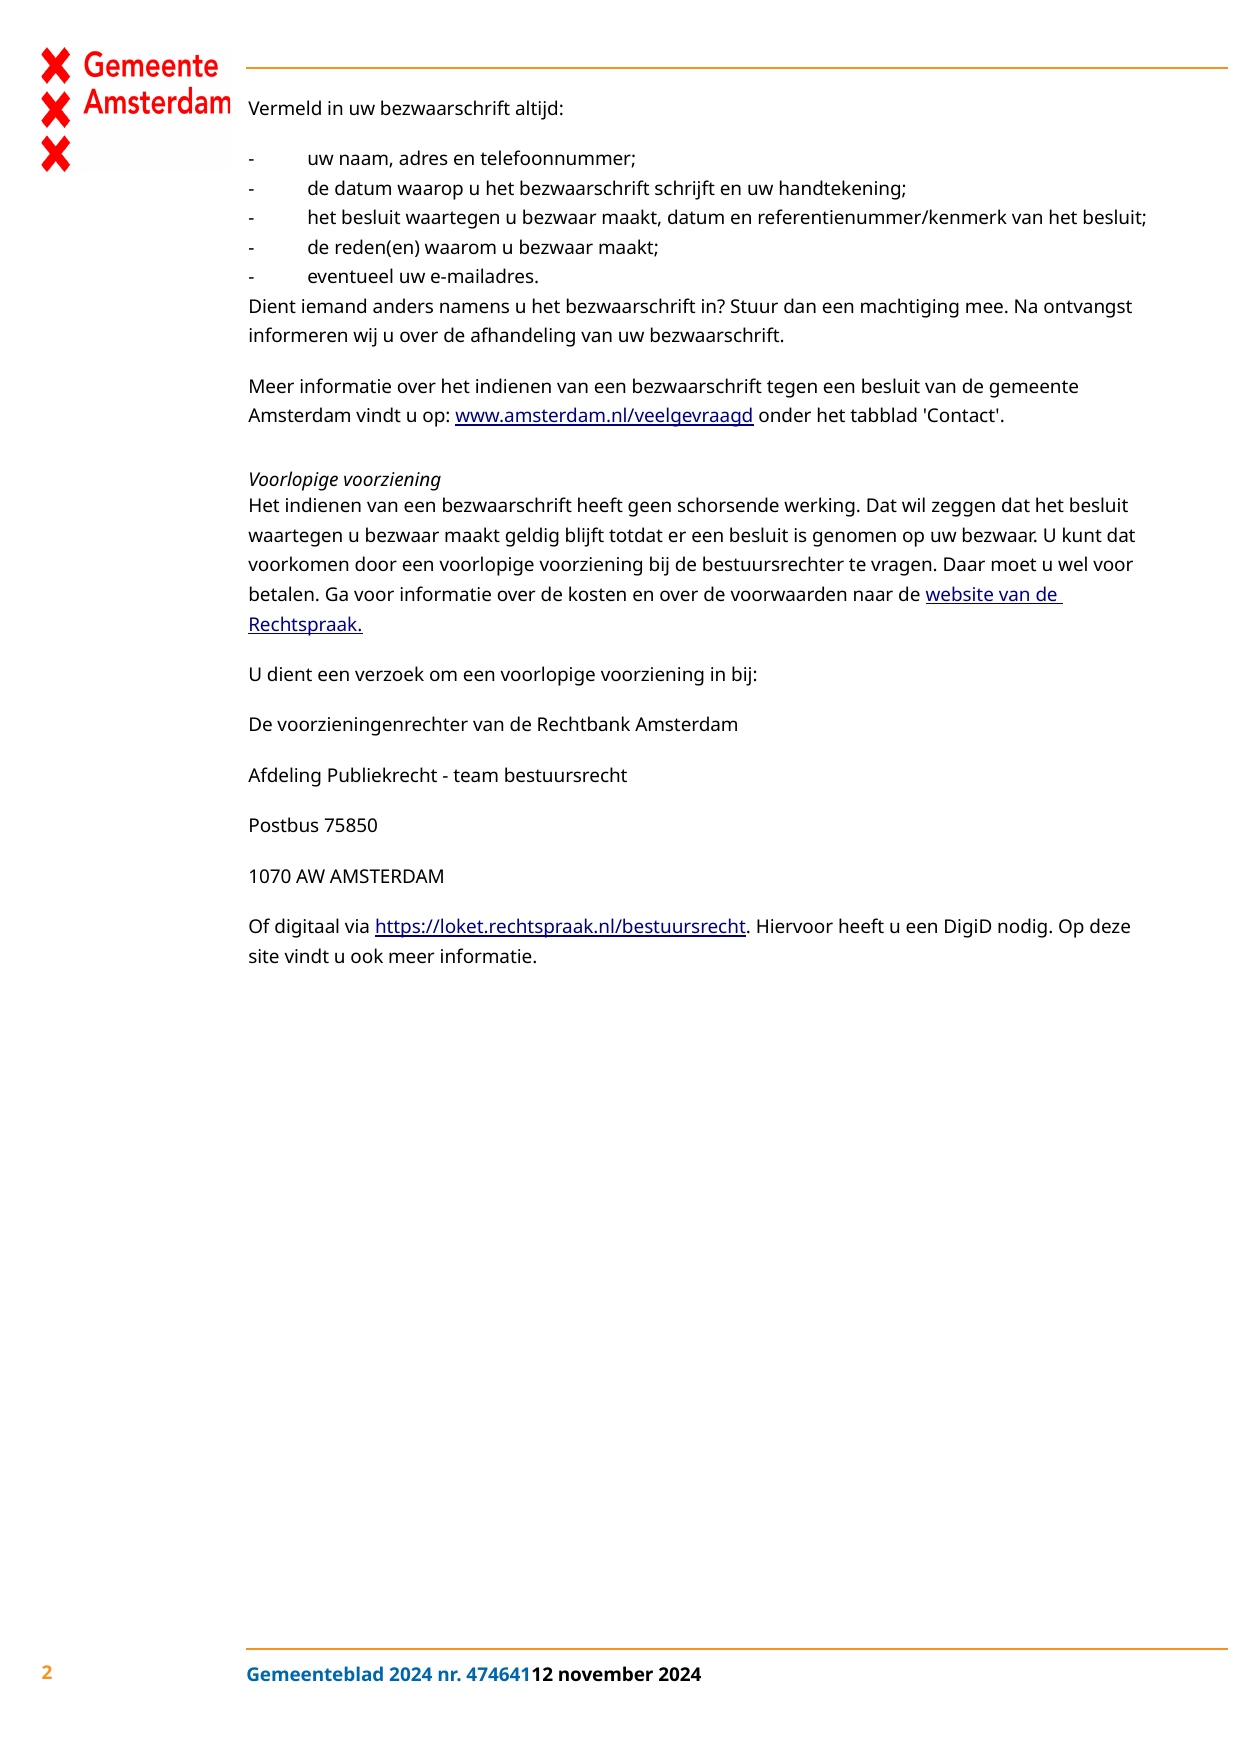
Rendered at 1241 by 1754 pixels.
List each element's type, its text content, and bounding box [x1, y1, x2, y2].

text Voorlopige voorziening [248, 467, 1152, 492]
list uw naam, adres en telefoonnummer; [248, 145, 1152, 171]
text U dient een verzoek om een voorlopige voorziening in bij: [248, 661, 1152, 687]
text Afdeling Publiekrecht - team bestuursrecht [248, 762, 1152, 788]
list de reden(en) waarom u bezwaar maakt; [248, 234, 1152, 260]
text De voorzieningenrechter van de Rechtbank Amsterdam [248, 712, 1152, 737]
list eventueel uw e-mailadres. [248, 263, 1152, 289]
text Vermeld in uw bezwaarschrift altijd: [248, 95, 1152, 121]
list het besluit waartegen u bezwaar maakt, datum en referentienummer/kenmerk van het besluit; [248, 204, 1152, 230]
text Of digitaal via https://loket.rechtspraak.nl/bestuursrecht. Hiervoor heeft u een DigiD nodig. Op deze site vindt u ook meer informatie. [248, 913, 1152, 968]
picture [41, 47, 231, 172]
list de datum waarop u het bezwaarschrift schrijft en uw handtekening; [248, 175, 1152, 201]
text 1070 AW AMSTERDAM [248, 863, 1152, 888]
text Postbus 75850 [248, 812, 1152, 838]
text Het indienen van een bezwaarschrift heeft geen schorsende werking. Dat wil zeggen dat het besluit waartegen u bezwaar maakt geldig blijft totdat er een besluit is genomen op uw bezwaar. U kunt dat voorkomen door een voorlopige voorziening bij de bestuursrechter te vragen. Daar moet u wel voor betalen. Ga voor informatie over de kosten en over de voorwaarden naar de website van de Rechtspraak. [248, 492, 1152, 636]
text Dient iemand anders namens u het bezwaarschrift in? Stuur dan een machtiging mee. Na ontvangst informeren wij u over de afhandeling van uw bezwaarschrift. [248, 293, 1152, 348]
text Meer informatie over het indienen van een bezwaarschrift tegen een besluit van de gemeente Amsterdam vindt u op: www.amsterdam.nl/veelgevraagd onder het tabblad 'Contact'. [248, 373, 1152, 428]
